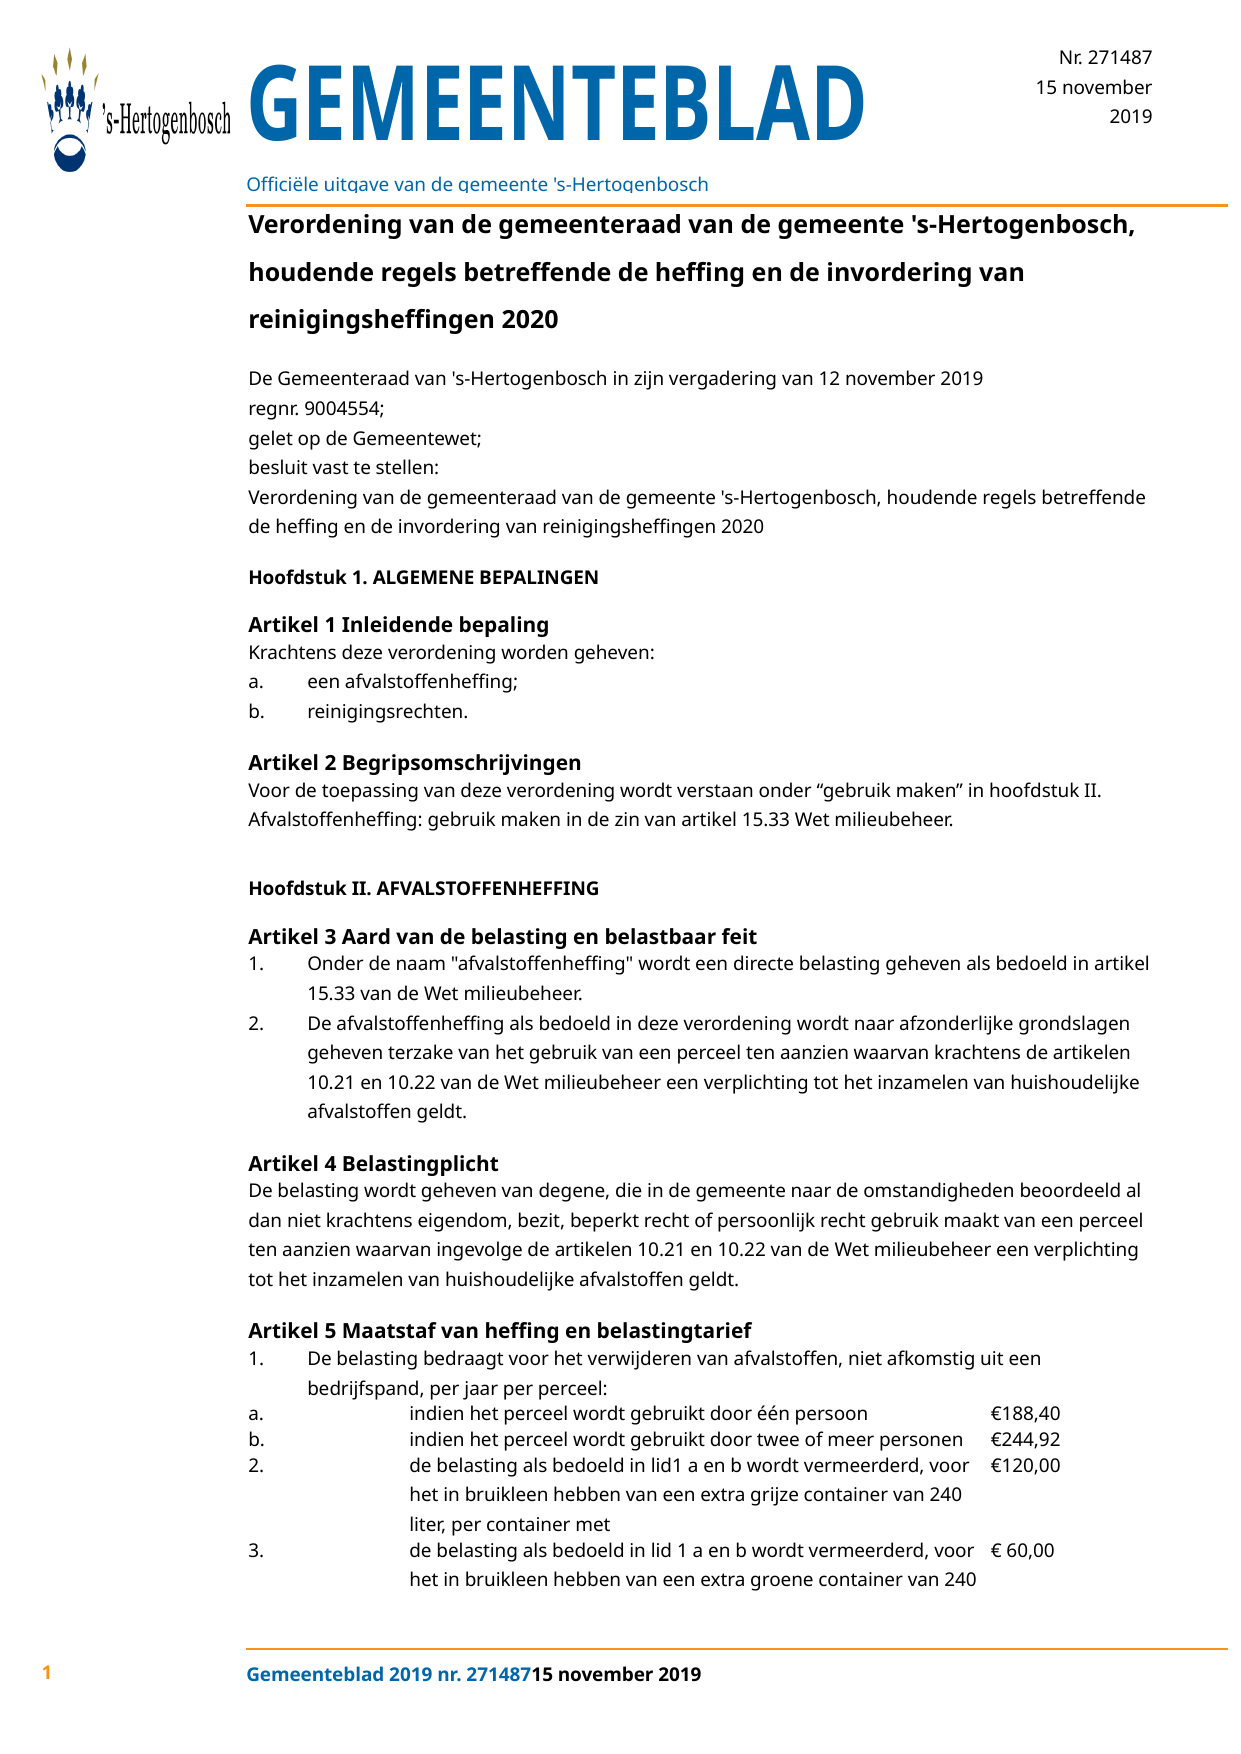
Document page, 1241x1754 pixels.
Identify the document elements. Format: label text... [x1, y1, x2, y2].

list Onder de naam "afvalstoffenheffing" wordt een directe belasting geheven als bedoeld in artikel 15.33 van de Wet milieubeheer. [248, 951, 1152, 1006]
table_cell indien het perceel wordt gebruikt door één persoon [409, 1400, 991, 1426]
text Artikel 5 Maatstaf van heffing en belastingtarief [248, 1317, 1152, 1345]
text besluit vast te stellen: [248, 454, 1152, 480]
text gelet op de Gemeentewet; [248, 425, 1152, 450]
text Verordening van de gemeenteraad van de gemeente 's-Hertogenbosch, houdende regels betreffende de heffing en de invordering van reinigingsheffingen 2020 [248, 484, 1152, 539]
table_cell €120,00 [991, 1452, 1152, 1537]
list reinigingsrechten. [248, 698, 1152, 724]
text De belasting wordt geheven van degene, die in de gemeente naar de omstandigheden beoordeeld al dan niet krachtens eigendom, bezit, beperkt recht of persoonlijk recht gebruik maakt van een perceel ten aanzien waarvan ingevolge de artikelen 10.21 en 10.22 van de Wet milieubeheer een verplichting tot het inzamelen van huishoudelijke afvalstoffen geldt. [248, 1177, 1152, 1292]
text Voor de toepassing van deze verordening wordt verstaan onder “gebruik maken” in hoofdstuk II. Afvalstoffenheffing: gebruik maken in de zin van artikel 15.33 Wet milieubeheer. [248, 777, 1152, 832]
text De Gemeenteraad van 's-Hertogenbosch in zijn vergadering van 12 november 2019 [248, 366, 1152, 391]
list een afvalstoffenheffing; [248, 668, 1152, 694]
table_cell 3. [248, 1537, 409, 1592]
table_cell €188,40 [991, 1400, 1152, 1426]
table_cell €244,92 [991, 1426, 1152, 1452]
table_cell b. [248, 1426, 409, 1452]
text Artikel 4 Belastingplicht [248, 1149, 1152, 1177]
table_header De belasting bedraagt voor het verwijderen van afvalstoffen, niet afkomstig uit een bedrijfspand, per jaar per perceel: [248, 1345, 1152, 1400]
table_cell 2. [248, 1452, 409, 1537]
text Verordening van de gemeenteraad van de gemeente 's-Hertogenbosch, houdende regels betreffende de heffing en de invordering van reinigingsheffingen 2020 [248, 207, 1152, 336]
table_cell indien het perceel wordt gebruikt door twee of meer personen [409, 1426, 991, 1452]
text Artikel 1 Inleidende bepaling [248, 610, 1152, 639]
list De afvalstoffenheffing als bedoeld in deze verordening wordt naar afzonderlijke grondslagen geheven terzake van het gebruik van een perceel ten aanzien waarvan krachtens de artikelen 10.21 en 10.22 van de Wet milieubeheer een verplichting tot het inzamelen van huishoudelijke afvalstoffen geldt. [248, 1010, 1152, 1124]
text Artikel 2 Begripsomschrijvingen [248, 748, 1152, 777]
table_cell € 60,00 [991, 1537, 1152, 1592]
text Hoofdstuk 1. ALGEMENE BEPALINGEN [248, 564, 1152, 589]
table_cell de belasting als bedoeld in lid1 a en b wordt vermeerderd, voor het in bruikleen hebben van een extra grijze container van 240 liter, per container met [409, 1452, 991, 1537]
table_cell a. [248, 1400, 409, 1426]
text Krachtens deze verordening worden geheven: [248, 639, 1152, 664]
table_cell de belasting als bedoeld in lid 1 a en b wordt vermeerderd, voor het in bruikleen hebben van een extra groene container van 240 [409, 1537, 991, 1592]
text Hoofdstuk II. AFVALSTOFFENHEFFING [248, 873, 1152, 901]
picture [41, 47, 231, 172]
text regnr. 9004554; [248, 395, 1152, 421]
text Artikel 3 Aard van de belasting en belastbaar feit [248, 922, 1152, 951]
